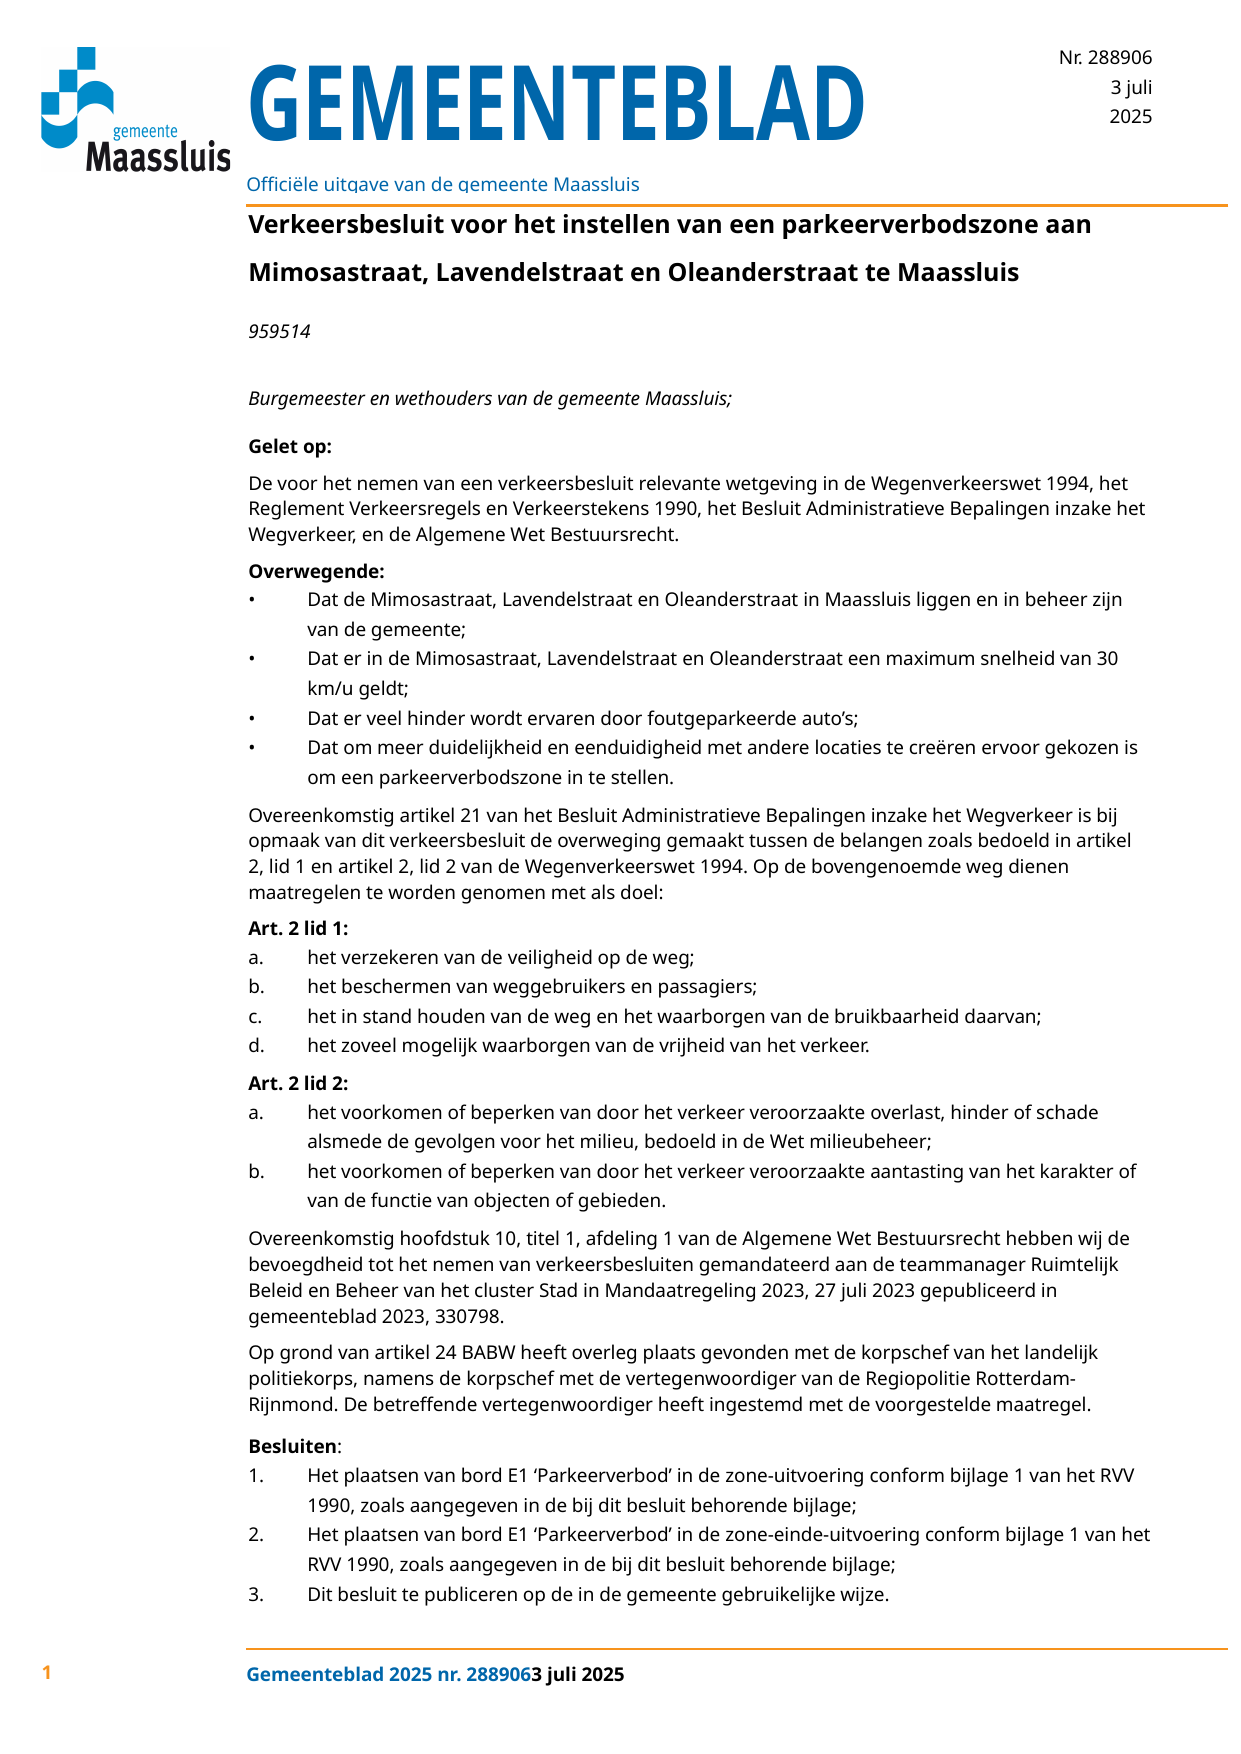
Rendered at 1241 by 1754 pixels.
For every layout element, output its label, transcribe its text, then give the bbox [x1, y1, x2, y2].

list Dat er in de Mimosastraat, Lavendelstraat en Oleanderstraat een maximum snelheid van 30 km/u geldt; [248, 646, 1152, 701]
picture [41, 47, 77, 92]
list het in stand houden van de weg en het waarborgen van de bruikbaarheid daarvan; [248, 1003, 1152, 1029]
picture [41, 47, 231, 172]
list het voorkomen of beperken van door het verkeer veroorzaakte overlast, hinder of schade alsmede de gevolgen voor het milieu, bedoeld in de Wet milieubeheer; [248, 1099, 1152, 1154]
text Op grond van artikel 24 BABW heeft overleg plaats gevonden met de korpschef van het landelijk politiekorps, namens de korpschef met de vertegenwoordiger van de Regiopolitie Rotterdam-Rijnmond. De betreffende vertegenwoordiger heeft ingestemd met de voorgestelde maatregel. [248, 1339, 1152, 1417]
text Besluiten: [248, 1433, 1152, 1459]
list Het plaatsen van bord E1 ‘Parkeerverbod’ in de zone-uitvoering conform bijlage 1 van het RVV 1990, zoals aangegeven in de bij dit besluit behorende bijlage; [248, 1462, 1152, 1518]
list Dat de Mimosastraat, Lavendelstraat en Oleanderstraat in Maassluis liggen en in beheer zijn van de gemeente; [248, 586, 1152, 642]
text Art. 2 lid 2: [248, 1071, 1152, 1096]
list Het plaatsen van bord E1 ‘Parkeerverbod’ in de zone-einde-uitvoering conform bijlage 1 van het RVV 1990, zoals aangegeven in de bij dit besluit behorende bijlage; [248, 1522, 1152, 1577]
list het beschermen van weggebruikers en passagiers; [248, 973, 1152, 999]
text Gelet op: [248, 433, 1152, 459]
list het voorkomen of beperken van door het verkeer veroorzaakte aantasting van het karakter of van de functie van objecten of gebieden. [248, 1158, 1152, 1213]
text De voor het nemen van een verkeersbesluit relevante wetgeving in de Wegenverkeerswet 1994, het Reglement Verkeersregels en Verkeerstekens 1990, het Besluit Administratieve Bepalingen inzake het Wegverkeer, en de Algemene Wet Bestuursrecht. [248, 470, 1152, 547]
text Art. 2 lid 1: [248, 916, 1152, 941]
text Overeenkomstig artikel 21 van het Besluit Administratieve Bepalingen inzake het Wegverkeer is bij opmaak van dit verkeersbesluit de overweging gemaakt tussen de belangen zoals bedoeld in artikel 2, lid 1 en artikel 2, lid 2 van de Wegenverkeerswet 1994. Op de bovengenoemde weg dienen maatregelen te worden genomen met als doel: [248, 802, 1152, 905]
text Overwegende: [248, 558, 1152, 584]
list het verzekeren van de veiligheid op de weg; [248, 944, 1152, 970]
list Dat om meer duidelijkheid en eenduidigheid met andere locaties te creëren ervoor gekozen is om een parkeerverbodszone in te stellen. [248, 734, 1152, 789]
text Burgemeester en wethouders van de gemeente Maassluis; [248, 386, 1152, 411]
list het zoveel mogelijk waarborgen van de vrijheid van het verkeer. [248, 1033, 1152, 1058]
text 959514 [248, 318, 1152, 344]
text Overeenkomstig hoofdstuk 10, titel 1, afdeling 1 van de Algemene Wet Bestuursrecht hebben wij de bevoegdheid tot het nemen van verkeersbesluiten gemandateerd aan de teammanager Ruimtelijk Beleid en Beheer van het cluster Stad in Mandaatregeling 2023, 27 juli 2023 gepubliceerd in gemeenteblad 2023, 330798. [248, 1226, 1152, 1328]
list Dit besluit te publiceren op de in de gemeente gebruikelijke wijze. [248, 1581, 1152, 1607]
text Verkeersbesluit voor het instellen van een parkeerverbodszone aan Mimosastraat, Lavendelstraat en Oleanderstraat te Maassluis [248, 207, 1152, 288]
list Dat er veel hinder wordt ervaren door foutgeparkeerde auto’s; [248, 705, 1152, 730]
